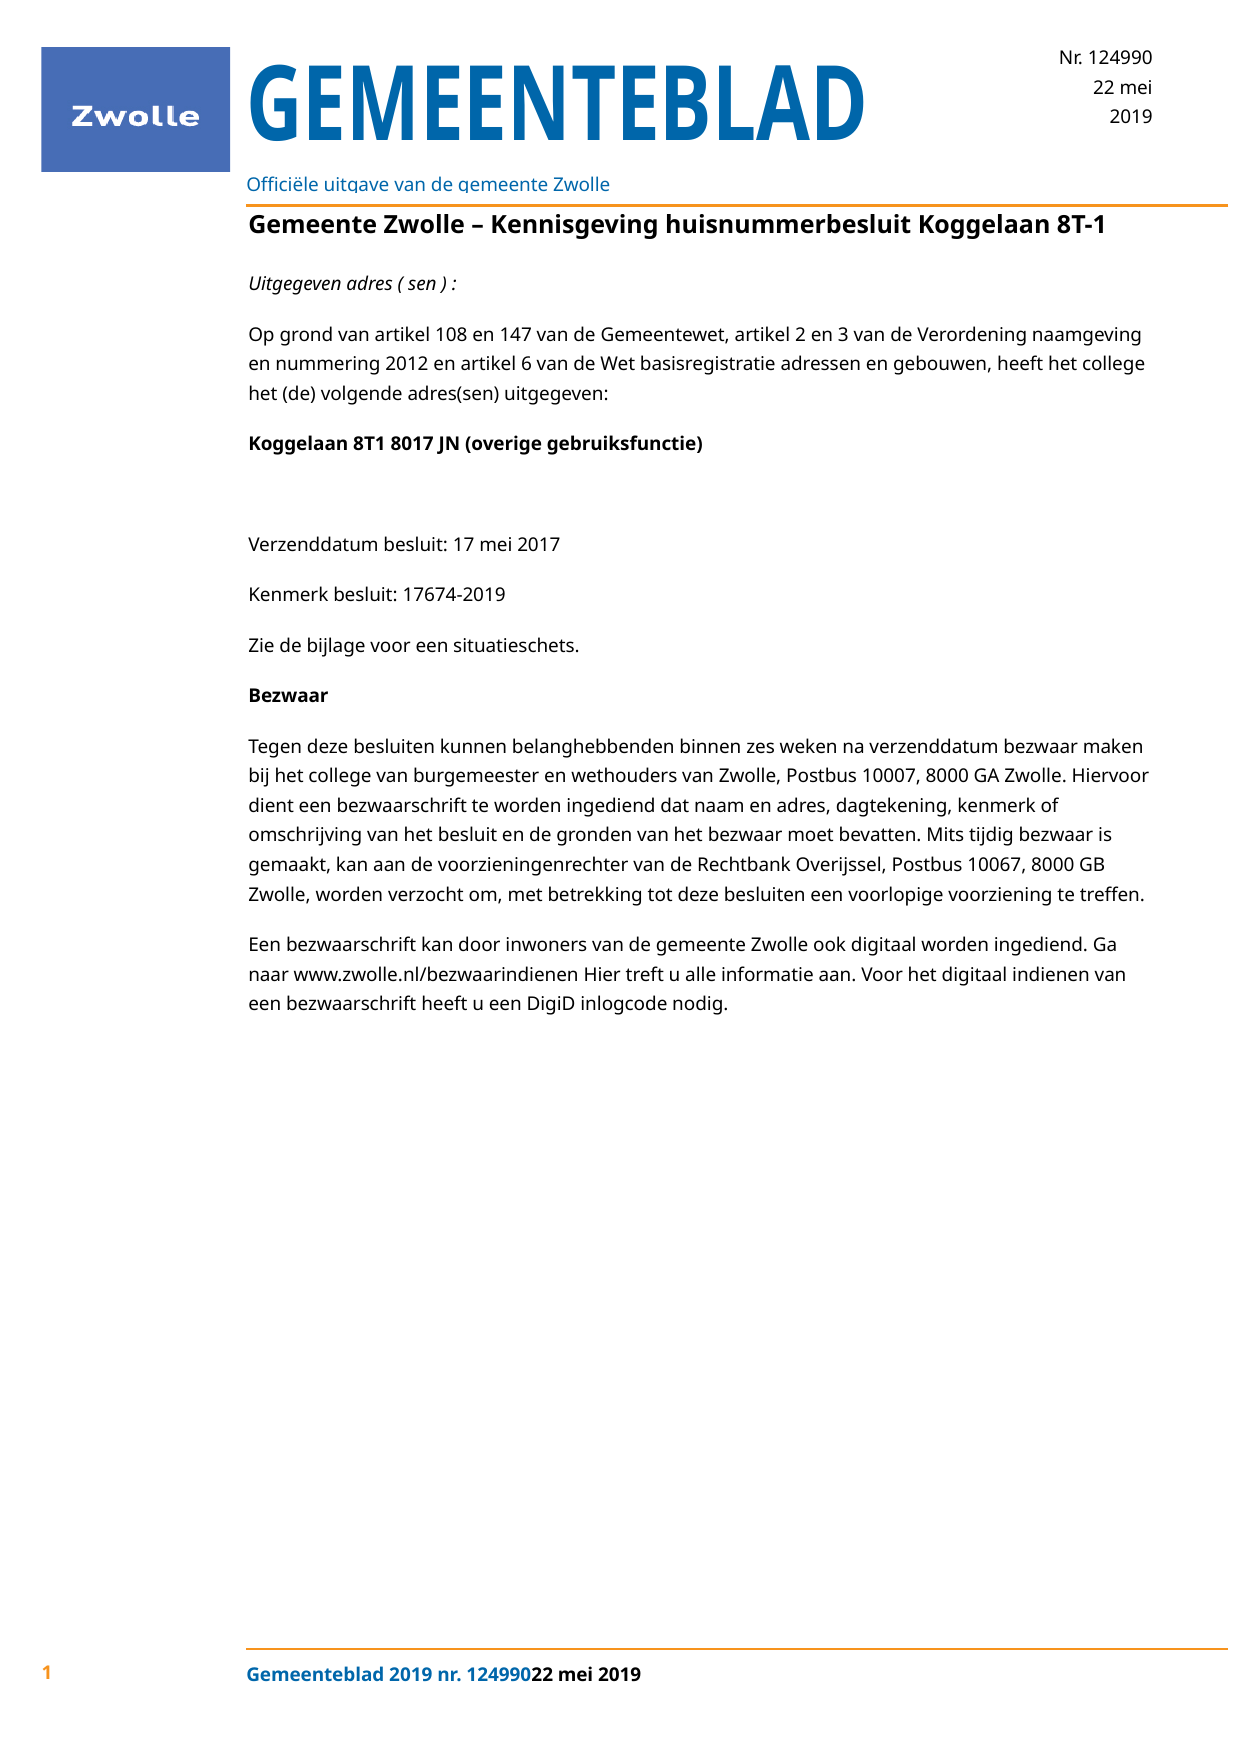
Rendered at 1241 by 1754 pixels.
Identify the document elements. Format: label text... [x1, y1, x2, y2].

text Tegen deze besluiten kunnen belanghebbenden binnen zes weken na verzenddatum bezwaar maken bij het college van burgemeester en wethouders van Zwolle, Postbus 10007, 8000 GA Zwolle. Hiervoor dient een bezwaarschrift te worden ingediend dat naam en adres, dagtekening, kenmerk of omschrijving van het besluit en de gronden van het bezwaar moet bevatten. Mits tijdig bezwaar is gemaakt, kan aan de voorzieningenrechter van de Rechtbank Overijssel, Postbus 10067, 8000 GB Zwolle, worden verzocht om, met betrekking tot deze besluiten een voorlopige voorziening te treffen. [248, 733, 1152, 906]
text Bezwaar [248, 682, 1152, 708]
text Op grond van artikel 108 en 147 van de Gemeentewet, artikel 2 en 3 van de Verordening naamgeving en nummering 2012 en artikel 6 van de Wet basisregistratie adressen en gebouwen, heeft het college het (de) volgende adres(sen) uitgegeven: [248, 321, 1152, 406]
text Verzenddatum besluit: 17 mei 2017 [248, 531, 1152, 557]
picture [41, 47, 231, 172]
text Gemeente Zwolle – Kennisgeving huisnummerbesluit Koggelaan 8T-1 [248, 207, 1152, 241]
text Kenmerk besluit: 17674-2019 [248, 582, 1152, 607]
text Koggelaan 8T1 8017 JN (overige gebruiksfunctie) [248, 430, 1152, 456]
text Uitgegeven adres ( sen ) : [248, 270, 1152, 296]
text Een bezwaarschrift kan door inwoners van de gemeente Zwolle ook digitaal worden ingediend. Ga naar www.zwolle.nl/bezwaarindienen Hier treft u alle informatie aan. Voor het digitaal indienen van een bezwaarschrift heeft u een DigiD inlogcode nodig. [248, 931, 1152, 1016]
text Zie de bijlage voor een situatieschets. [248, 632, 1152, 658]
